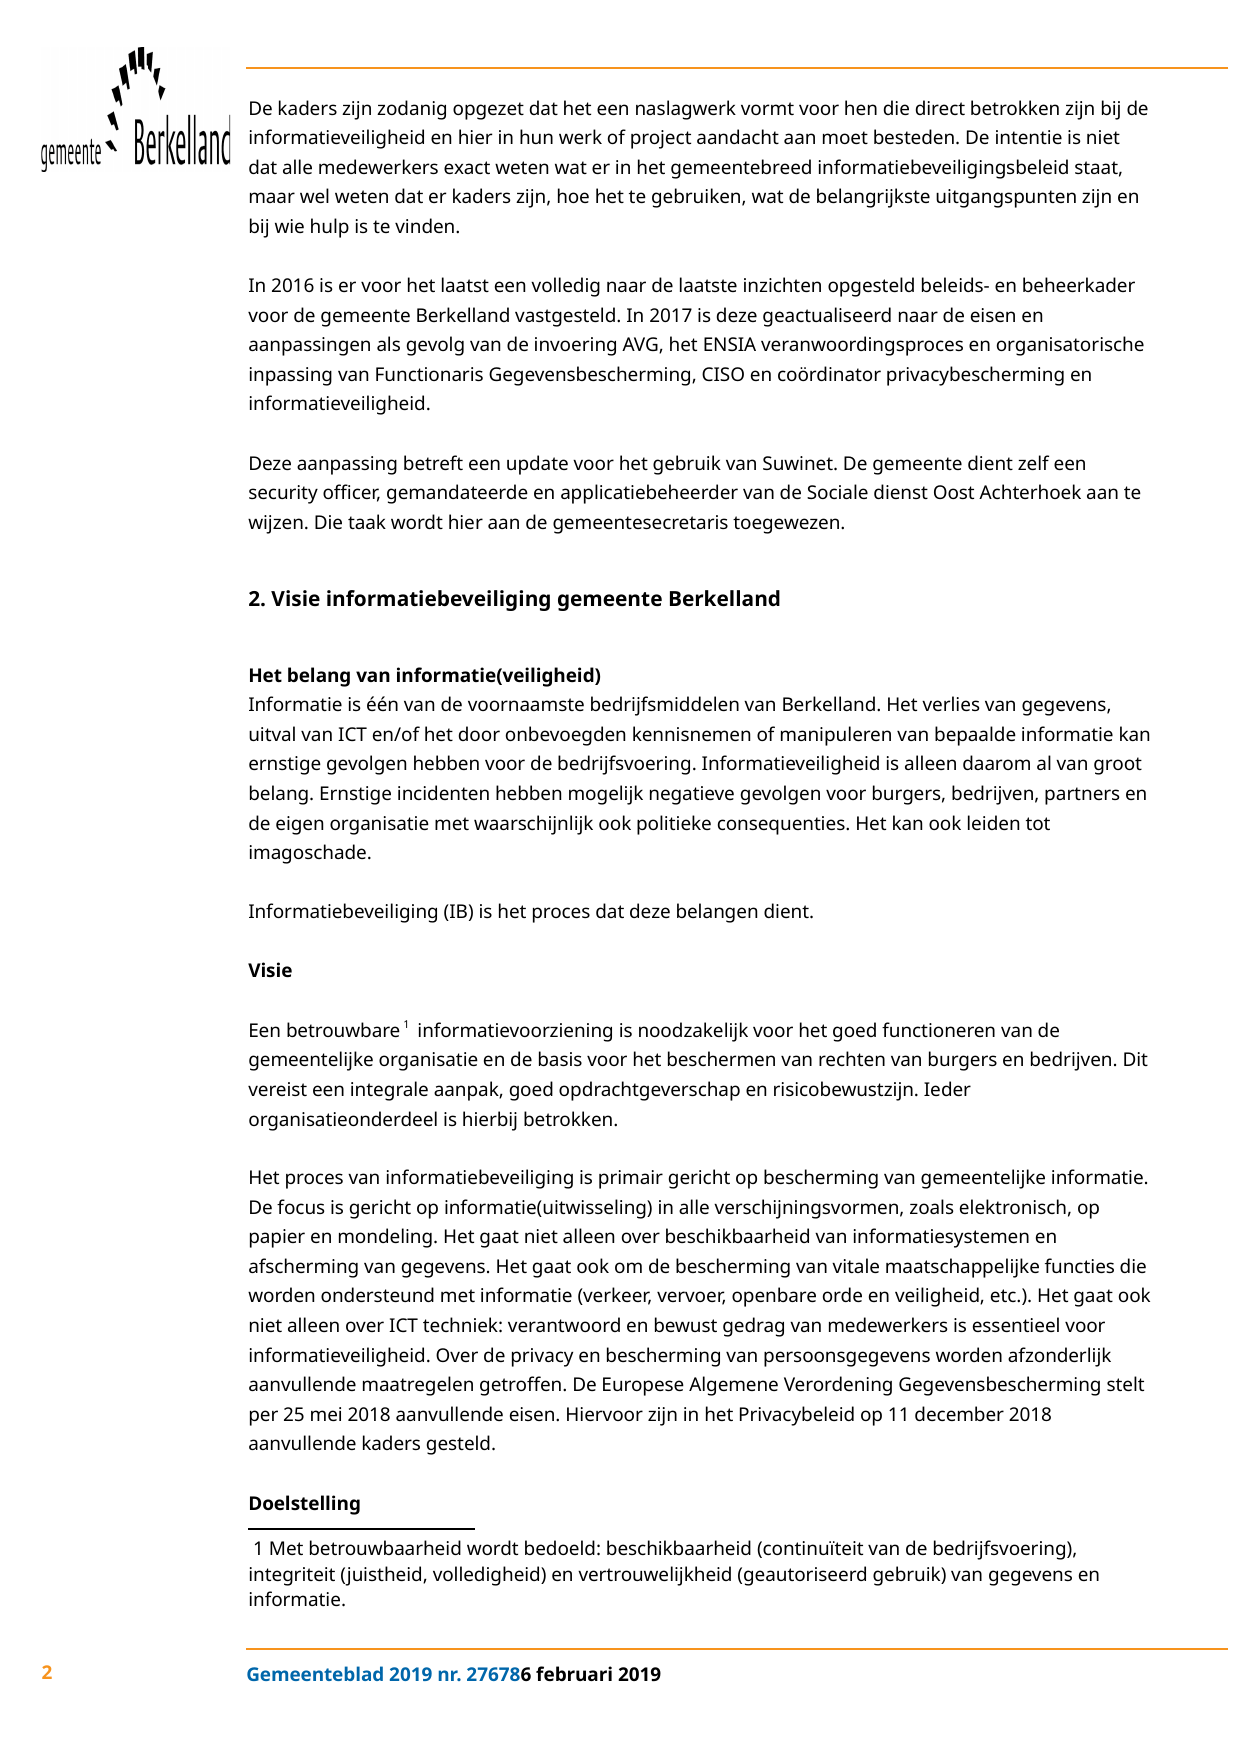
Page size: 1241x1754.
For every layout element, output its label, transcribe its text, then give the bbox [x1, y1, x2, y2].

text De kaders zijn zodanig opgezet dat het een naslagwerk vormt voor hen die direct betrokken zijn bij de informatieveiligheid en hier in hun werk of project aandacht aan moet besteden. De intentie is niet dat alle medewerkers exact weten wat er in het gemeentebreed informatiebeveiligingsbeleid staat, maar wel weten dat er kaders zijn, hoe het te gebruiken, wat de belangrijkste uitgangspunten zijn en bij wie hulp is te vinden. [248, 95, 1152, 239]
table_header Een betrouwbare informatievoorziening is noodzakelijk voor het goed functioneren van de gemeentelijke organisatie en de basis voor het beschermen van rechten van burgers en bedrijven. Dit vereist een integrale aanpak, goed opdrachtgeverschap en risicobewustzijn. Ieder organisatieonderdeel is hierbij betrokken. [248, 1017, 1152, 1131]
picture [41, 47, 231, 172]
text 2. Visie informatiebeveiliging gemeente Berkelland [248, 584, 1152, 613]
text Het belang van informatie(veiligheid) [248, 662, 1152, 688]
text Informatie is één van de voornaamste bedrijfsmiddelen van Berkelland. Het verlies van gegevens, uitval van ICT en/of het door onbevoegden kennisnemen of manipuleren van bepaalde informatie kan ernstige gevolgen hebben voor de bedrijfsvoering. Informatieveiligheid is alleen daarom al van groot belang. Ernstige incidenten hebben mogelijk negatieve gevolgen voor burgers, bedrijven, partners en de eigen organisatie met waarschijnlijk ook politieke consequenties. Het kan ook leiden tot imagoschade. [248, 691, 1152, 865]
text Visie [248, 958, 1152, 983]
text Doelstelling [248, 1490, 1152, 1515]
text Informatiebeveiliging (IB) is het proces dat deze belangen dient. [248, 898, 1152, 924]
text In 2016 is er voor het laatst een volledig naar de laatste inzichten opgesteld beleids- en beheerkader voor de gemeente Berkelland vastgesteld. In 2017 is deze geactualiseerd naar de eisen en aanpassingen als gevolg van de invoering AVG, het ENSIA veranwoordingsproces en organisatorische inpassing van Functionaris Gegevensbescherming, CISO en coördinator privacybescherming en informatieveiligheid. [248, 272, 1152, 416]
text Het proces van informatiebeveiliging is primair gericht op bescherming van gemeentelijke informatie. De focus is gericht op informatie(uitwisseling) in alle verschijningsvormen, zoals elektronisch, op papier en mondeling. Het gaat niet alleen over beschikbaarheid van informatiesystemen en afscherming van gegevens. Het gaat ook om de bescherming van vitale maatschappelijke functies die worden ondersteund met informatie (verkeer, vervoer, openbare orde en veiligheid, etc.). Het gaat ook niet alleen over ICT techniek: verantwoord en bewust gedrag van medewerkers is essentieel voor informatieveiligheid. Over de privacy en bescherming van persoonsgegevens worden afzonderlijk aanvullende maatregelen getroffen. De Europese Algemene Verordening Gegevensbescherming stelt per 25 mei 2018 aanvullende eisen. Hiervoor zijn in het Privacybeleid op 11 december 2018 aanvullende kaders gesteld. [248, 1164, 1152, 1456]
text Deze aanpassing betreft een update voor het gebruik van Suwinet. De gemeente dient zelf een security officer, gemandateerde en applicatiebeheerder van de Sociale dienst Oost Achterhoek aan te wijzen. Die taak wordt hier aan de gemeentesecretaris toegewezen. [248, 450, 1152, 535]
